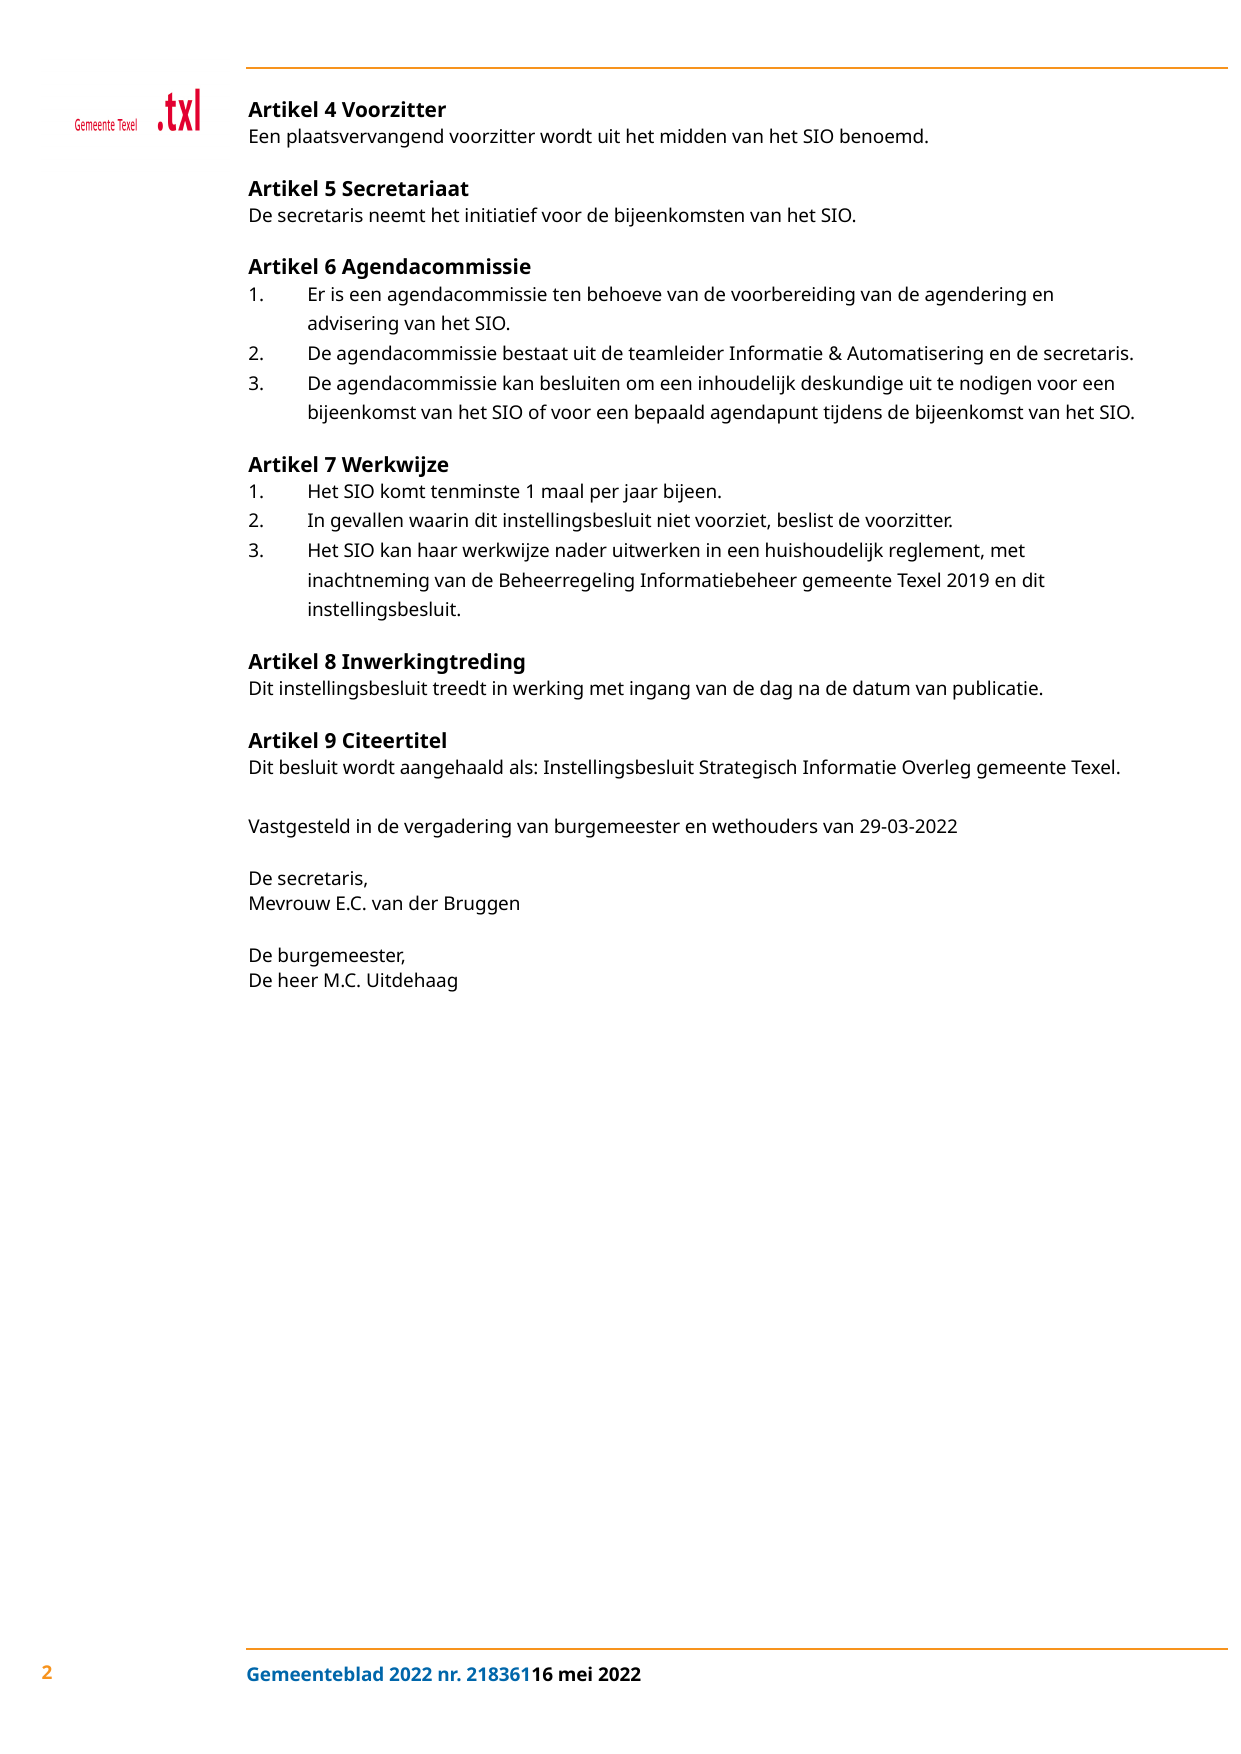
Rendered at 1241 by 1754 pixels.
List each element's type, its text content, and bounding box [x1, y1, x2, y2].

list Er is een agendacommissie ten behoeve van de voorbereiding van de agendering en advisering van het SIO. [248, 281, 1152, 336]
text Mevrouw E.C. van der Bruggen [248, 891, 1152, 916]
list De agendacommissie kan besluiten om een inhoudelijk deskundige uit te nodigen voor een bijeenkomst van het SIO of voor een bepaald agendapunt tijdens de bijeenkomst van het SIO. [248, 370, 1152, 425]
list Het SIO komt tenminste 1 maal per jaar bijeen. [248, 478, 1152, 504]
text Dit instellingsbesluit treedt in werking met ingang van de dag na de datum van publicatie. [248, 675, 1152, 701]
list Het SIO kan haar werkwijze nader uitwerken in een huishoudelijk reglement, met inachtneming van de Beheerregeling Informatiebeheer gemeente Texel 2019 en dit instellingsbesluit. [248, 537, 1152, 622]
list De agendacommissie bestaat uit de teamleider Informatie & Automatisering en de secretaris. [248, 340, 1152, 366]
text De secretaris, [248, 865, 1152, 891]
text De heer M.C. Uitdehaag [248, 968, 1152, 993]
text Artikel 4 Voorzitter [248, 95, 1152, 123]
text Artikel 9 Citeertitel [248, 726, 1152, 754]
text De burgemeester, [248, 942, 1152, 968]
text Artikel 8 Inwerkingtreding [248, 647, 1152, 675]
text Vastgesteld in de vergadering van burgemeester en wethouders van 29-03-2022 [248, 813, 1152, 839]
text Artikel 5 Secretariaat [248, 174, 1152, 202]
text Dit besluit wordt aangehaald als: Instellingsbesluit Strategisch Informatie Overleg gemeente Texel. [248, 754, 1152, 780]
text De secretaris neemt het initiatief voor de bijeenkomsten van het SIO. [248, 202, 1152, 228]
picture [41, 47, 231, 172]
text Een plaatsvervangend voorzitter wordt uit het midden van het SIO benoemd. [248, 123, 1152, 149]
text Artikel 6 Agendacommissie [248, 252, 1152, 281]
text Artikel 7 Werkwijze [248, 450, 1152, 478]
list In gevallen waarin dit instellingsbesluit niet voorziet, beslist de voorzitter. [248, 508, 1152, 533]
